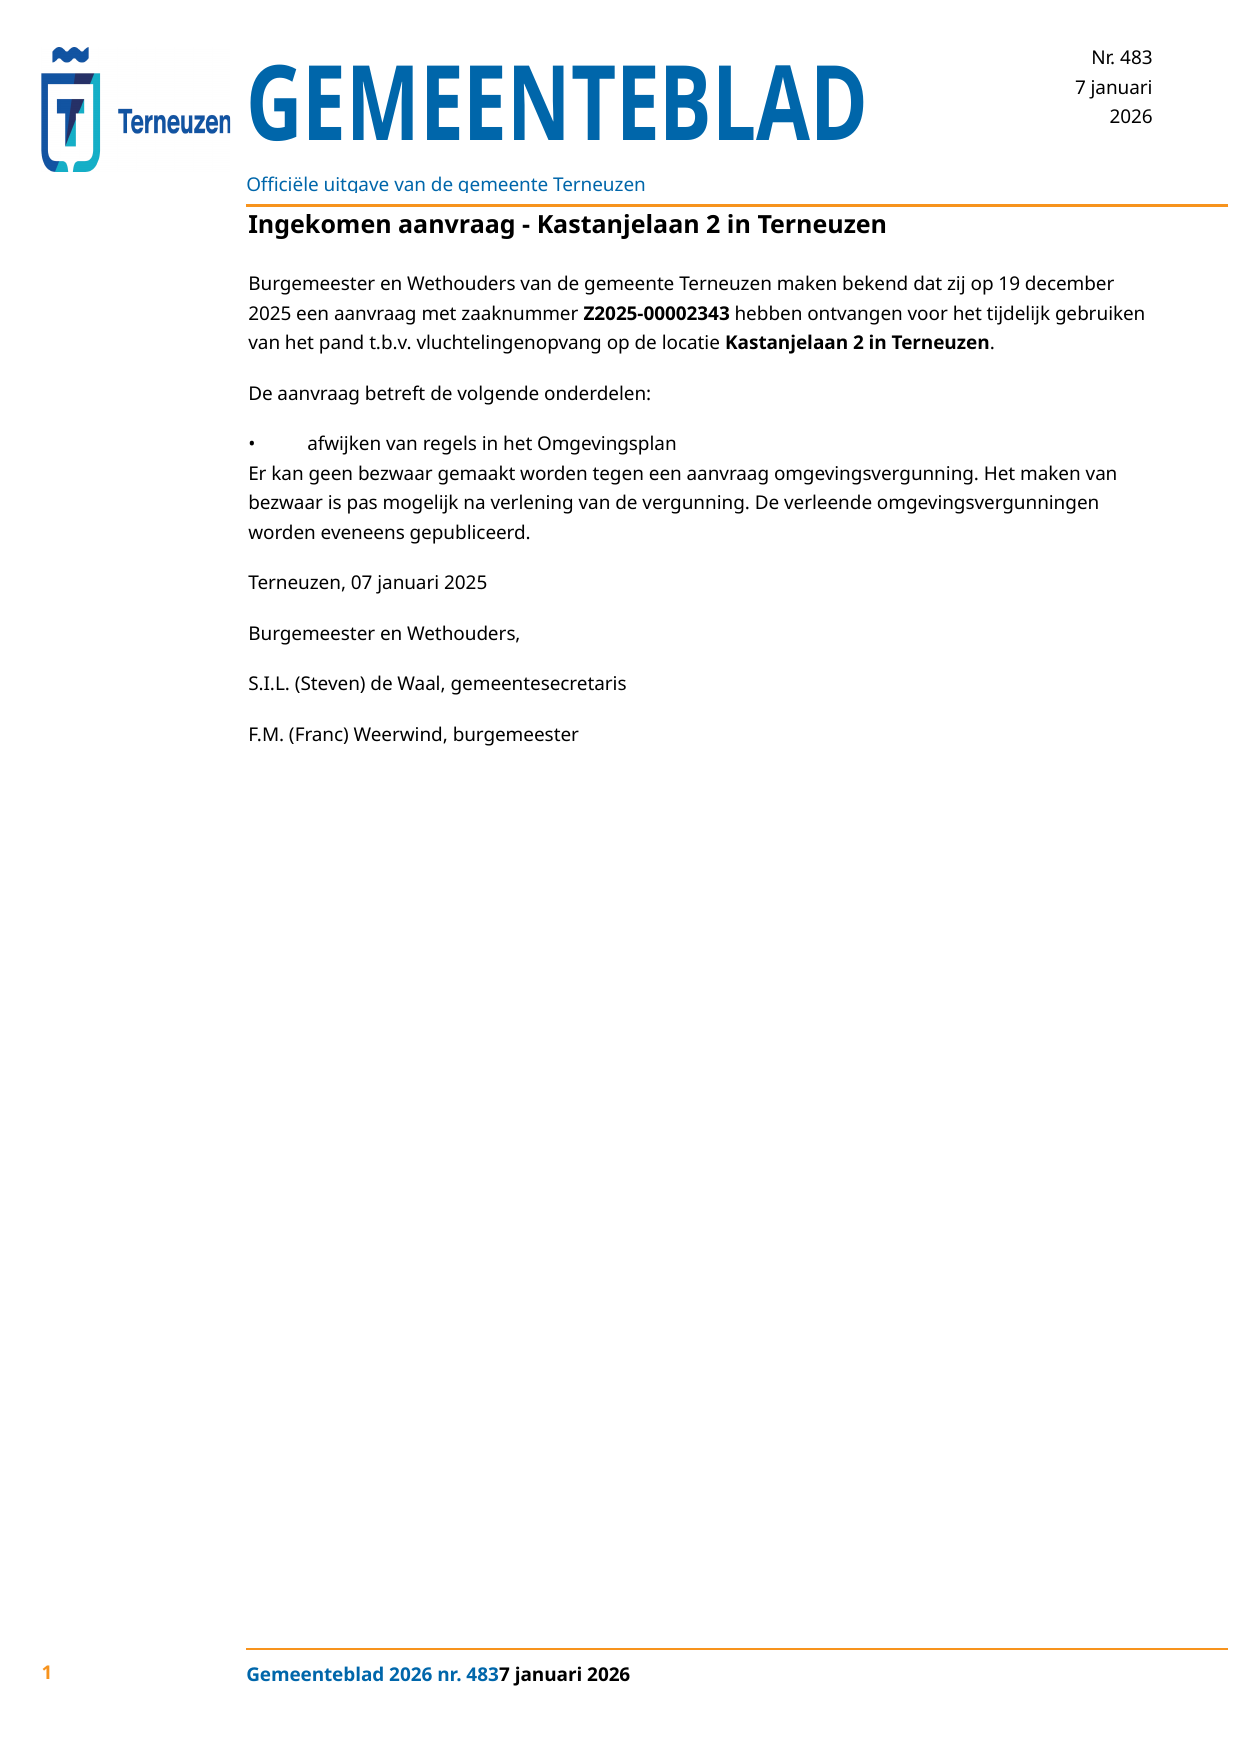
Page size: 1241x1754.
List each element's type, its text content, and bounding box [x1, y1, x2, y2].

picture [41, 47, 231, 172]
text S.I.L. (Steven) de Waal, gemeentesecretaris [248, 670, 1152, 696]
list afwijken van regels in het Omgevingsplan [248, 430, 1152, 456]
text Burgemeester en Wethouders van de gemeente Terneuzen maken bekend dat zij op 19 december 2025 een aanvraag met zaaknummer Z2025-00002343 hebben ontvangen voor het tijdelijk gebruiken van het pand t.b.v. vluchtelingenopvang op de locatie Kastanjelaan 2 in Terneuzen. [248, 270, 1152, 355]
text Ingekomen aanvraag - Kastanjelaan 2 in Terneuzen [248, 207, 1152, 241]
text De aanvraag betreft de volgende onderdelen: [248, 380, 1152, 406]
text Burgemeester en Wethouders, [248, 620, 1152, 646]
text Terneuzen, 07 januari 2025 [248, 569, 1152, 595]
text F.M. (Franc) Weerwind, burgemeester [248, 721, 1152, 746]
text Er kan geen bezwaar gemaakt worden tegen een aanvraag omgevingsvergunning. Het maken van bezwaar is pas mogelijk na verlening van de vergunning. De verleende omgevingsvergunningen worden eveneens gepubliceerd. [248, 460, 1152, 545]
